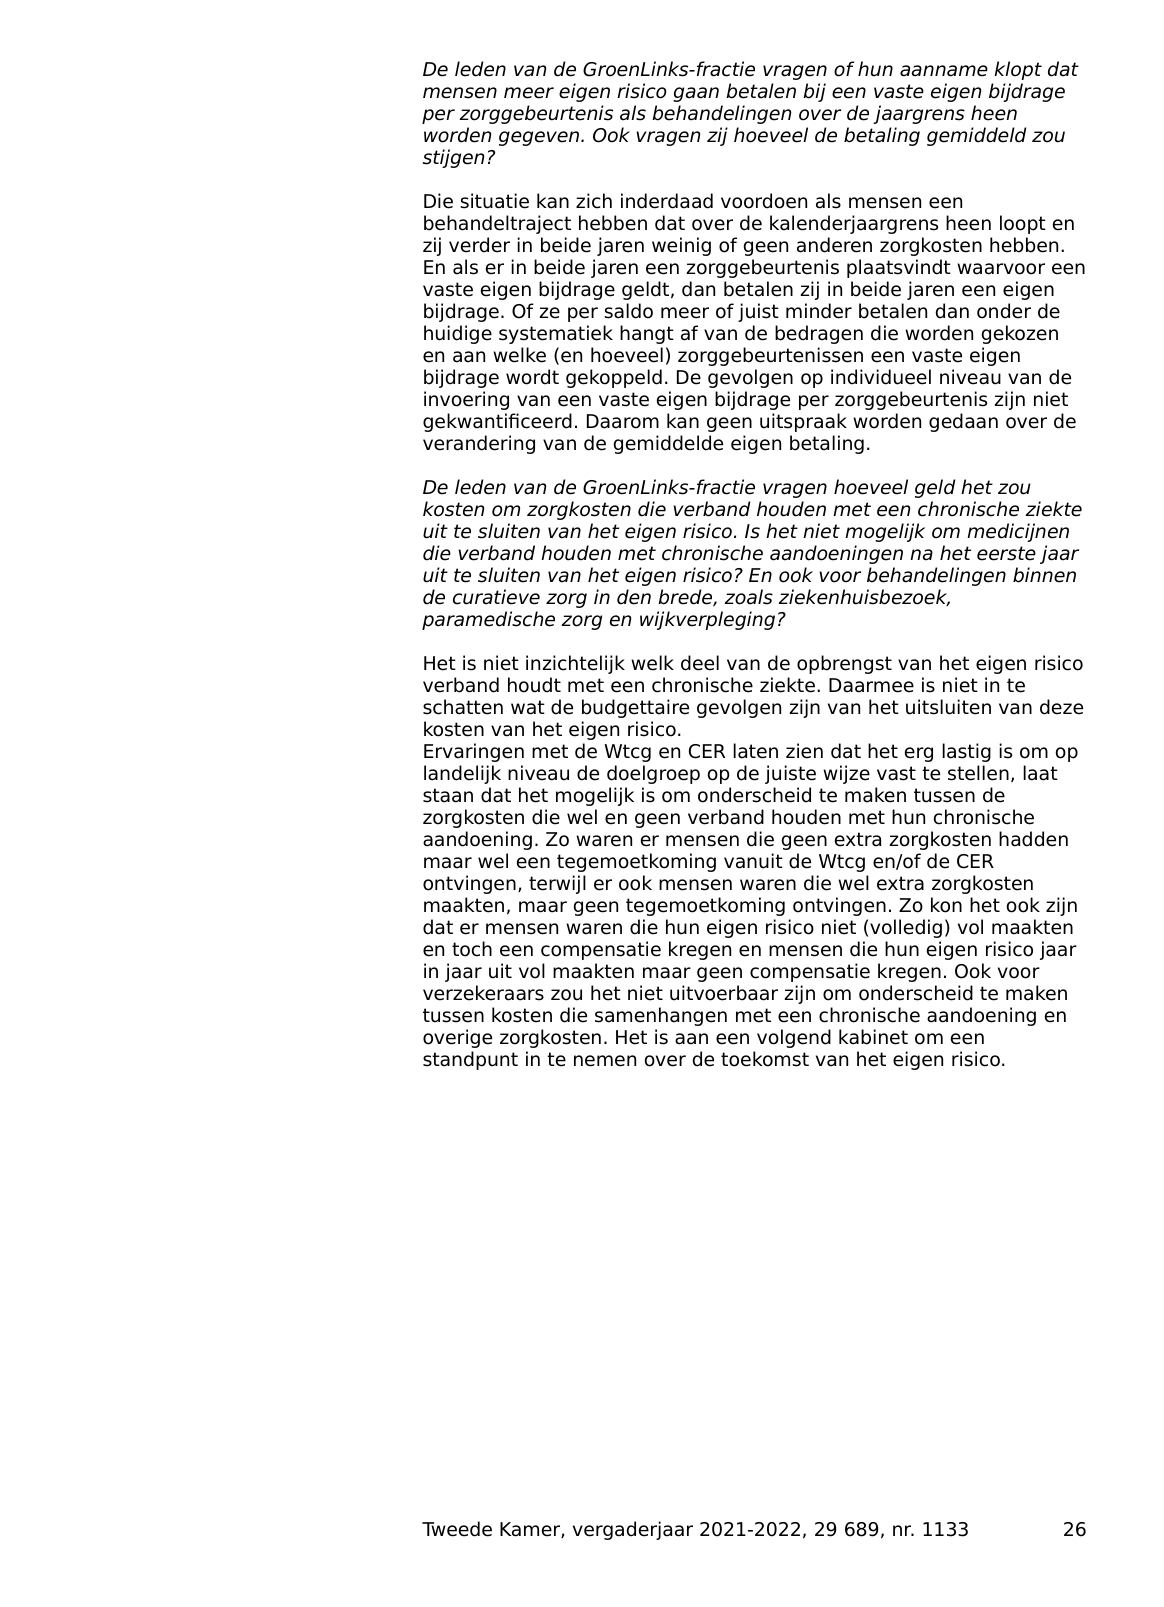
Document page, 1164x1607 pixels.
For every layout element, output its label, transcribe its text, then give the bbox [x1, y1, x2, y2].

text De leden van de GroenLinks-fractie vragen of hun aanname klopt dat mensen meer eigen risico gaan betalen bij een vaste eigen bijdrage per zorggebeurtenis als behandelingen over de jaargrens heen worden gegeven. Ook vragen zij hoeveel de betaling gemiddeld zou stijgen? [422, 59, 1087, 169]
text Het is niet inzichtelijk welk deel van de opbrengst van het eigen risico verband houdt met een chronische ziekte. Daarmee is niet in te schatten wat de budgettaire gevolgen zijn van het uitsluiten van deze kosten van het eigen risico. [422, 653, 1087, 741]
text Ervaringen met de Wtcg en CER laten zien dat het erg lastig is om op landelijk niveau de doelgroep op de juiste wijze vast te stellen, laat staan dat het mogelijk is om onderscheid te maken tussen de zorgkosten die wel en geen verband houden met hun chronische aandoening. Zo waren er mensen die geen extra zorgkosten hadden maar wel een tegemoetkoming vanuit de Wtcg en/of de CER ontvingen, terwijl er ook mensen waren die wel extra zorgkosten maakten, maar geen tegemoetkoming ontvingen. Zo kon het ook zijn dat er mensen waren die hun eigen risico niet (volledig) vol maakten en toch een compensatie kregen en mensen die hun eigen risico jaar in jaar uit vol maakten maar geen compensatie kregen. Ook voor verzekeraars zou het niet uitvoerbaar zijn om onderscheid te maken tussen kosten die samenhangen met een chronische aandoening en overige zorgkosten. Het is aan een volgend kabinet om een standpunt in te nemen over de toekomst van het eigen risico. [422, 741, 1087, 1071]
text De leden van de GroenLinks-fractie vragen hoeveel geld het zou kosten om zorgkosten die verband houden met een chronische ziekte uit te sluiten van het eigen risico. Is het niet mogelijk om medicijnen die verband houden met chronische aandoeningen na het eerste jaar uit te sluiten van het eigen risico? En ook voor behandelingen binnen de curatieve zorg in den brede, zoals ziekenhuisbezoek, paramedische zorg en wijkverpleging? [422, 477, 1087, 631]
text Die situatie kan zich inderdaad voordoen als mensen een behandeltraject hebben dat over de kalenderjaargrens heen loopt en zij verder in beide jaren weinig of geen anderen zorgkosten hebben. En als er in beide jaren een zorggebeurtenis plaatsvindt waarvoor een vaste eigen bijdrage geldt, dan betalen zij in beide jaren een eigen bijdrage. Of ze per saldo meer of juist minder betalen dan onder de huidige systematiek hangt af van de bedragen die worden gekozen en aan welke (en hoeveel) zorggebeurtenissen een vaste eigen bijdrage wordt gekoppeld. De gevolgen op individueel niveau van de invoering van een vaste eigen bijdrage per zorggebeurtenis zijn niet gekwantificeerd. Daarom kan geen uitspraak worden gedaan over de verandering van de gemiddelde eigen betaling. [422, 191, 1087, 455]
